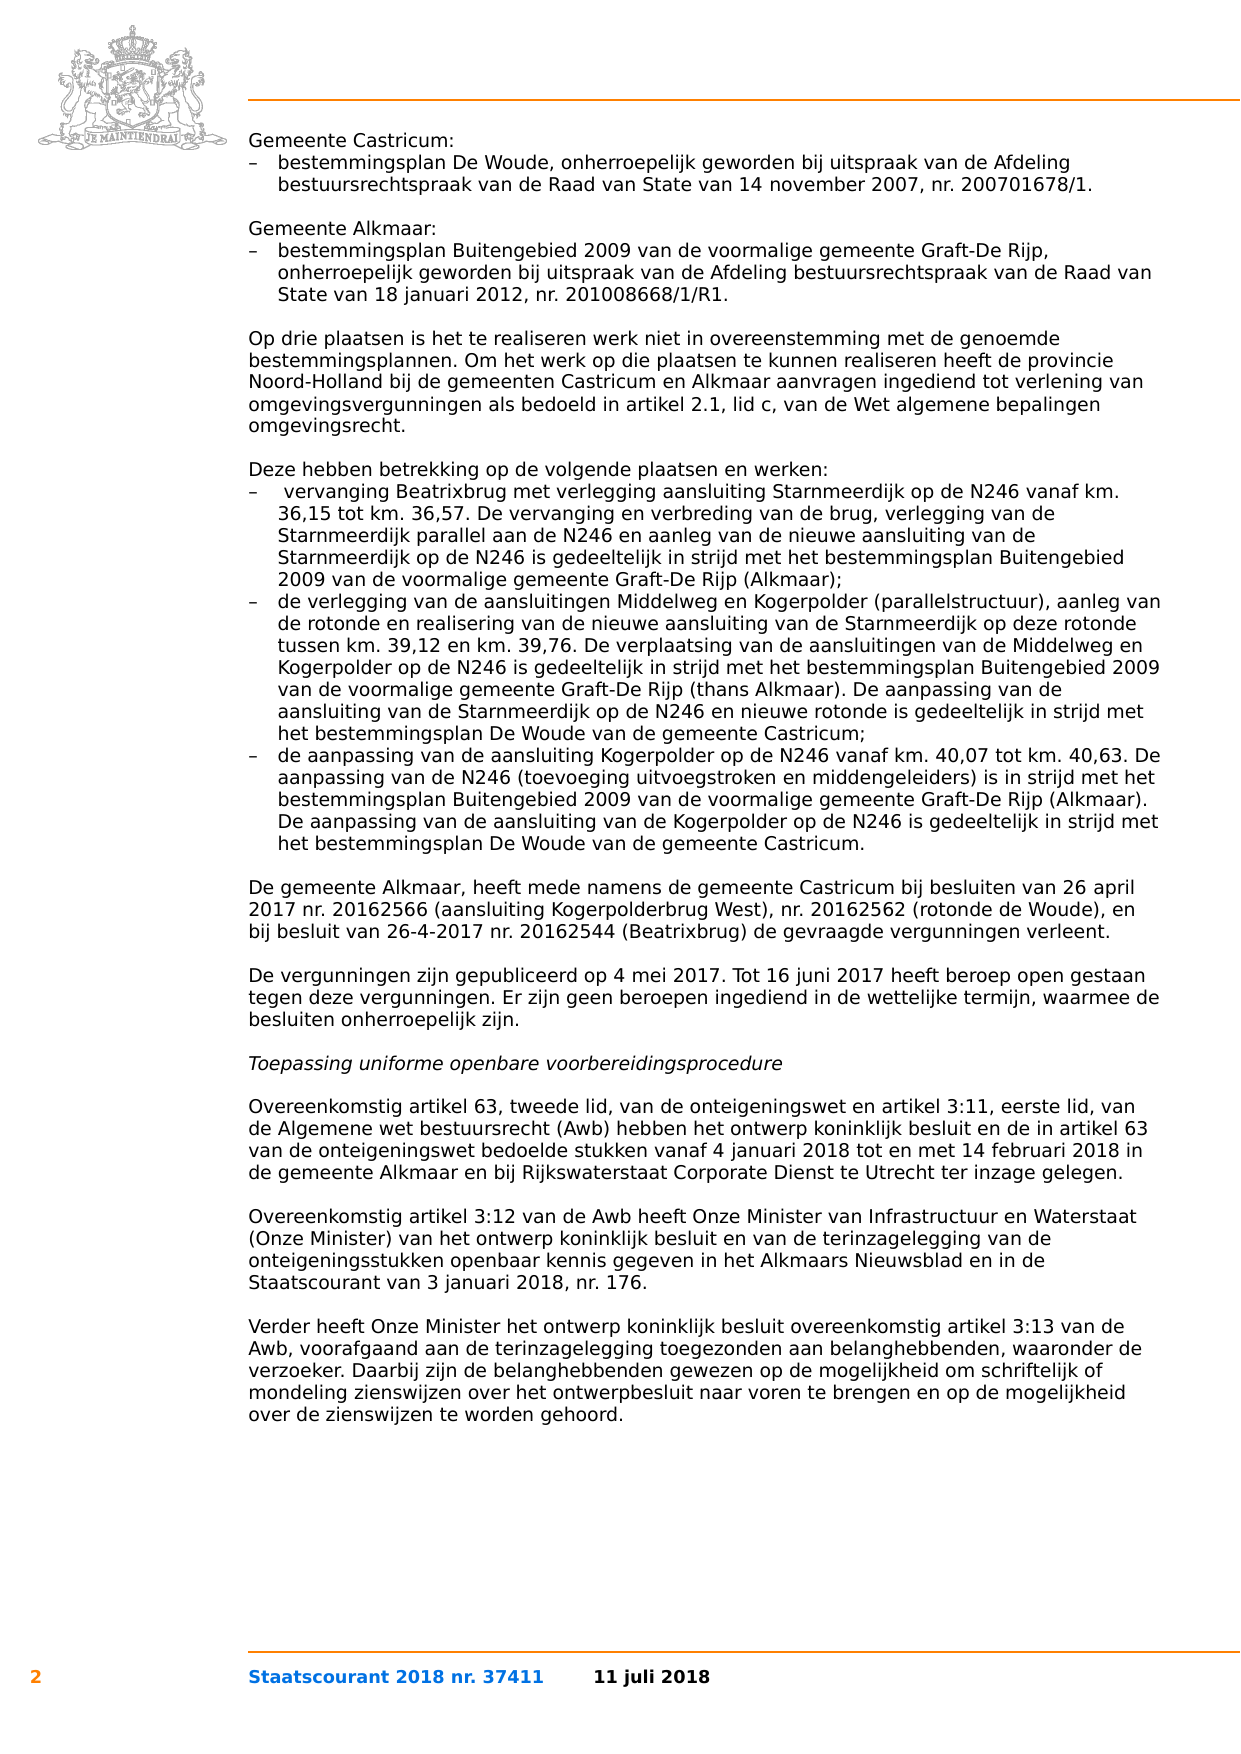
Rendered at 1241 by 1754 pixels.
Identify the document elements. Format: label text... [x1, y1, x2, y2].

text Gemeente Alkmaar: [248, 218, 1163, 240]
text De vergunningen zijn gepubliceerd op 4 mei 2017. Tot 16 juni 2017 heeft beroep open gestaan tegen deze vergunningen. Er zijn geen beroepen ingediend in de wettelijke termijn, waarmee de besluiten onherroepelijk zijn. [248, 964, 1163, 1031]
picture [38, 25, 227, 150]
text Verder heeft Onze Minister het ontwerp koninklijk besluit overeenkomstig artikel 3:13 van de Awb, voorafgaand aan de terinzagelegging toegezonden aan belanghebbenden, waaronder de verzoeker. Daarbij zijn de belanghebbenden gewezen op de mogelijkheid om schriftelijk of mondeling zienswijzen over het ontwerpbesluit naar voren te brengen en op de mogelijkheid over de zienswijzen te worden gehoord. [248, 1316, 1163, 1426]
text De gemeente Alkmaar, heeft mede namens de gemeente Castricum bij besluiten van 26 april 2017 nr. 20162566 (aansluiting Kogerpolderbrug West), nr. 20162562 (rotonde de Woude), en bij besluit van 26-4-2017 nr. 20162544 (Beatrixbrug) de gevraagde vergunningen verleent. [248, 877, 1163, 943]
text Op drie plaatsen is het te realiseren werk niet in overeenstemming met de genoemde bestemmingsplannen. Om het werk op die plaatsen te kunnen realiseren heeft de provincie Noord-Holland bij de gemeenten Castricum en Alkmaar aanvragen ingediend tot verlening van omgevingsvergunningen als bedoeld in artikel 2.1, lid c, van de Wet algemene bepalingen omgevingsrecht. [248, 327, 1163, 437]
text – bestemmingsplan Buitengebied 2009 van de voormalige gemeente Graft-De Rijp, onherroepelijk geworden bij uitspraak van de Afdeling bestuursrechtspraak van de Raad van State van 18 januari 2012, nr. 201008668/1/R1. [248, 240, 1163, 306]
text Deze hebben betrekking op de volgende plaatsen en werken: [248, 459, 1163, 481]
text – bestemmingsplan De Woude, onherroepelijk geworden bij uitspraak van de Afdeling bestuursrechtspraak van de Raad van State van 14 november 2007, nr. 200701678/1. [248, 152, 1163, 196]
subtitle Toepassing uniforme openbare voorbereidingsprocedure [248, 1052, 1163, 1074]
text Overeenkomstig artikel 63, tweede lid, van de onteigeningswet en artikel 3:11, eerste lid, van de Algemene wet bestuursrecht (Awb) hebben het ontwerp koninklijk besluit en de in artikel 63 van de onteigeningswet bedoelde stukken vanaf 4 januari 2018 tot en met 14 februari 2018 in de gemeente Alkmaar en bij Rijkswaterstaat Corporate Dienst te Utrecht ter inzage gelegen. [248, 1096, 1163, 1184]
text – de aanpassing van de aansluiting Kogerpolder op de N246 vanaf km. 40,07 tot km. 40,63. De aanpassing van de N246 (toevoeging uitvoegstroken en middengeleiders) is in strijd met het bestemmingsplan Buitengebied 2009 van de voormalige gemeente Graft-De Rijp (Alkmaar). De aanpassing van de aansluiting van de Kogerpolder op de N246 is gedeeltelijk in strijd met het bestemmingsplan De Woude van de gemeente Castricum. [248, 745, 1163, 855]
text – de verlegging van de aansluitingen Middelweg en Kogerpolder (parallelstructuur), aanleg van de rotonde en realisering van de nieuwe aansluiting van de Starnmeerdijk op deze rotonde tussen km. 39,12 en km. 39,76. De verplaatsing van de aansluitingen van de Middelweg en Kogerpolder op de N246 is gedeeltelijk in strijd met het bestemmingsplan Buitengebied 2009 van de voormalige gemeente Graft-De Rijp (thans Alkmaar). De aanpassing van de aansluiting van de Starnmeerdijk op de N246 en nieuwe rotonde is gedeeltelijk in strijd met het bestemmingsplan De Woude van de gemeente Castricum; [248, 591, 1163, 745]
text Gemeente Castricum: [248, 130, 1163, 152]
text – vervanging Beatrixbrug met verlegging aansluiting Starnmeerdijk op de N246 vanaf km. 36,15 tot km. 36,57. De vervanging en verbreding van de brug, verlegging van de Starnmeerdijk parallel aan de N246 en aanleg van de nieuwe aansluiting van de Starnmeerdijk op de N246 is gedeeltelijk in strijd met het bestemmingsplan Buitengebied 2009 van de voormalige gemeente Graft-De Rijp (Alkmaar); [248, 481, 1163, 591]
text Overeenkomstig artikel 3:12 van de Awb heeft Onze Minister van Infrastructuur en Waterstaat (Onze Minister) van het ontwerp koninklijk besluit en van de terinzagelegging van de onteigeningsstukken openbaar kennis gegeven in het Alkmaars Nieuwsblad en in de Staatscourant van 3 januari 2018, nr. 176. [248, 1206, 1163, 1294]
